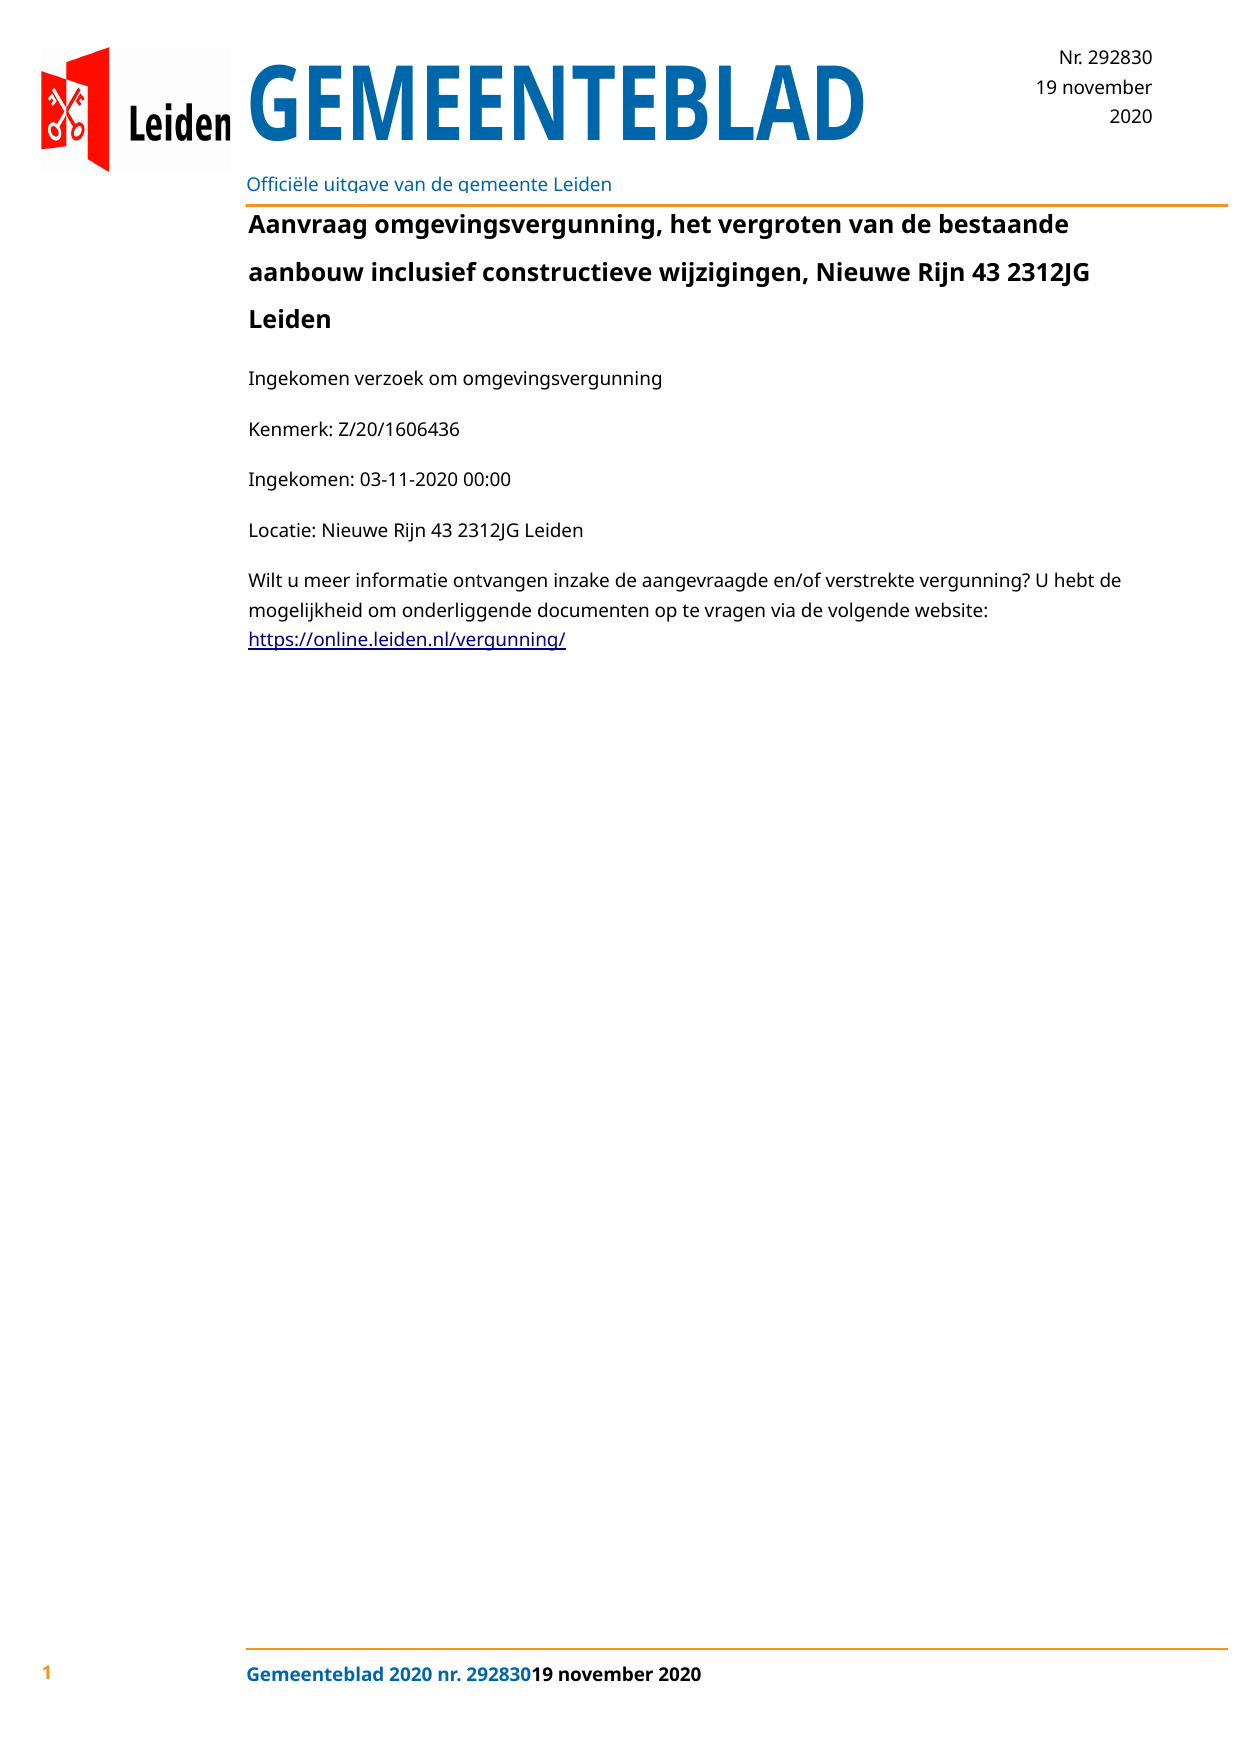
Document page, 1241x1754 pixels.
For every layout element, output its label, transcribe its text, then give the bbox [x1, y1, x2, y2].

picture [41, 47, 231, 172]
text Locatie: Nieuwe Rijn 43 2312JG Leiden [248, 517, 1152, 542]
text Ingekomen verzoek om omgevingsvergunning [248, 366, 1152, 391]
text Ingekomen: 03-11-2020 00:00 [248, 466, 1152, 492]
text Aanvraag omgevingsvergunning, het vergroten van de bestaande aanbouw inclusief constructieve wijzigingen, Nieuwe Rijn 43 2312JG Leiden [248, 207, 1152, 336]
text Wilt u meer informatie ontvangen inzake de aangevraagde en/of verstrekte vergunning? U hebt de mogelijkheid om onderliggende documenten op te vragen via de volgende website: https://online.leiden.nl/vergunning/ [248, 567, 1152, 652]
text Kenmerk: Z/20/1606436 [248, 416, 1152, 442]
